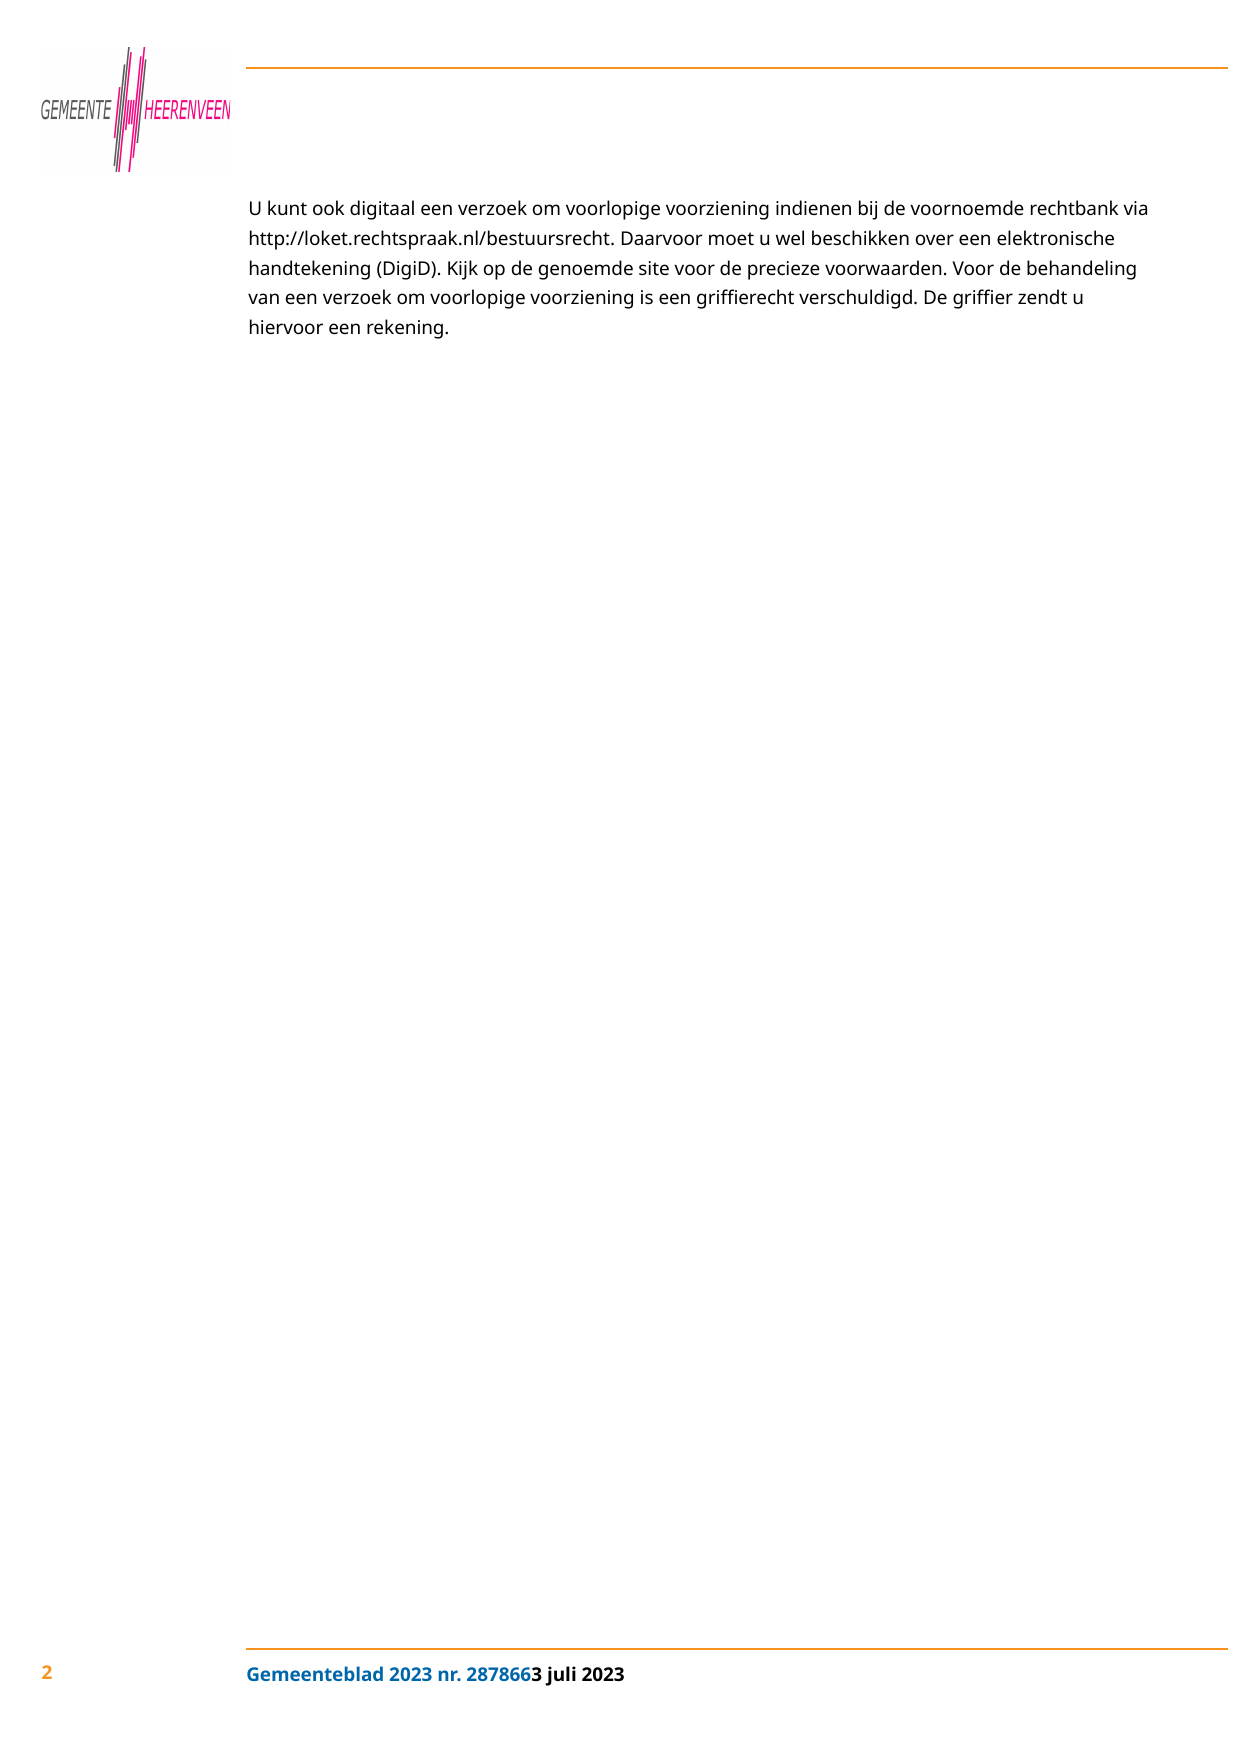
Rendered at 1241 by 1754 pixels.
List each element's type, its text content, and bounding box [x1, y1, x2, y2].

picture [41, 47, 231, 172]
text U kunt ook digitaal een verzoek om voorlopige voorziening indienen bij de voornoemde rechtbank via http://loket.rechtspraak.nl/bestuursrecht. Daarvoor moet u wel beschikken over een elektronische handtekening (DigiD). Kijk op de genoemde site voor de precieze voorwaarden. Voor de behandeling van een verzoek om voorlopige voorziening is een griffierecht verschuldigd. De griffier zendt u hiervoor een rekening. [248, 196, 1152, 340]
